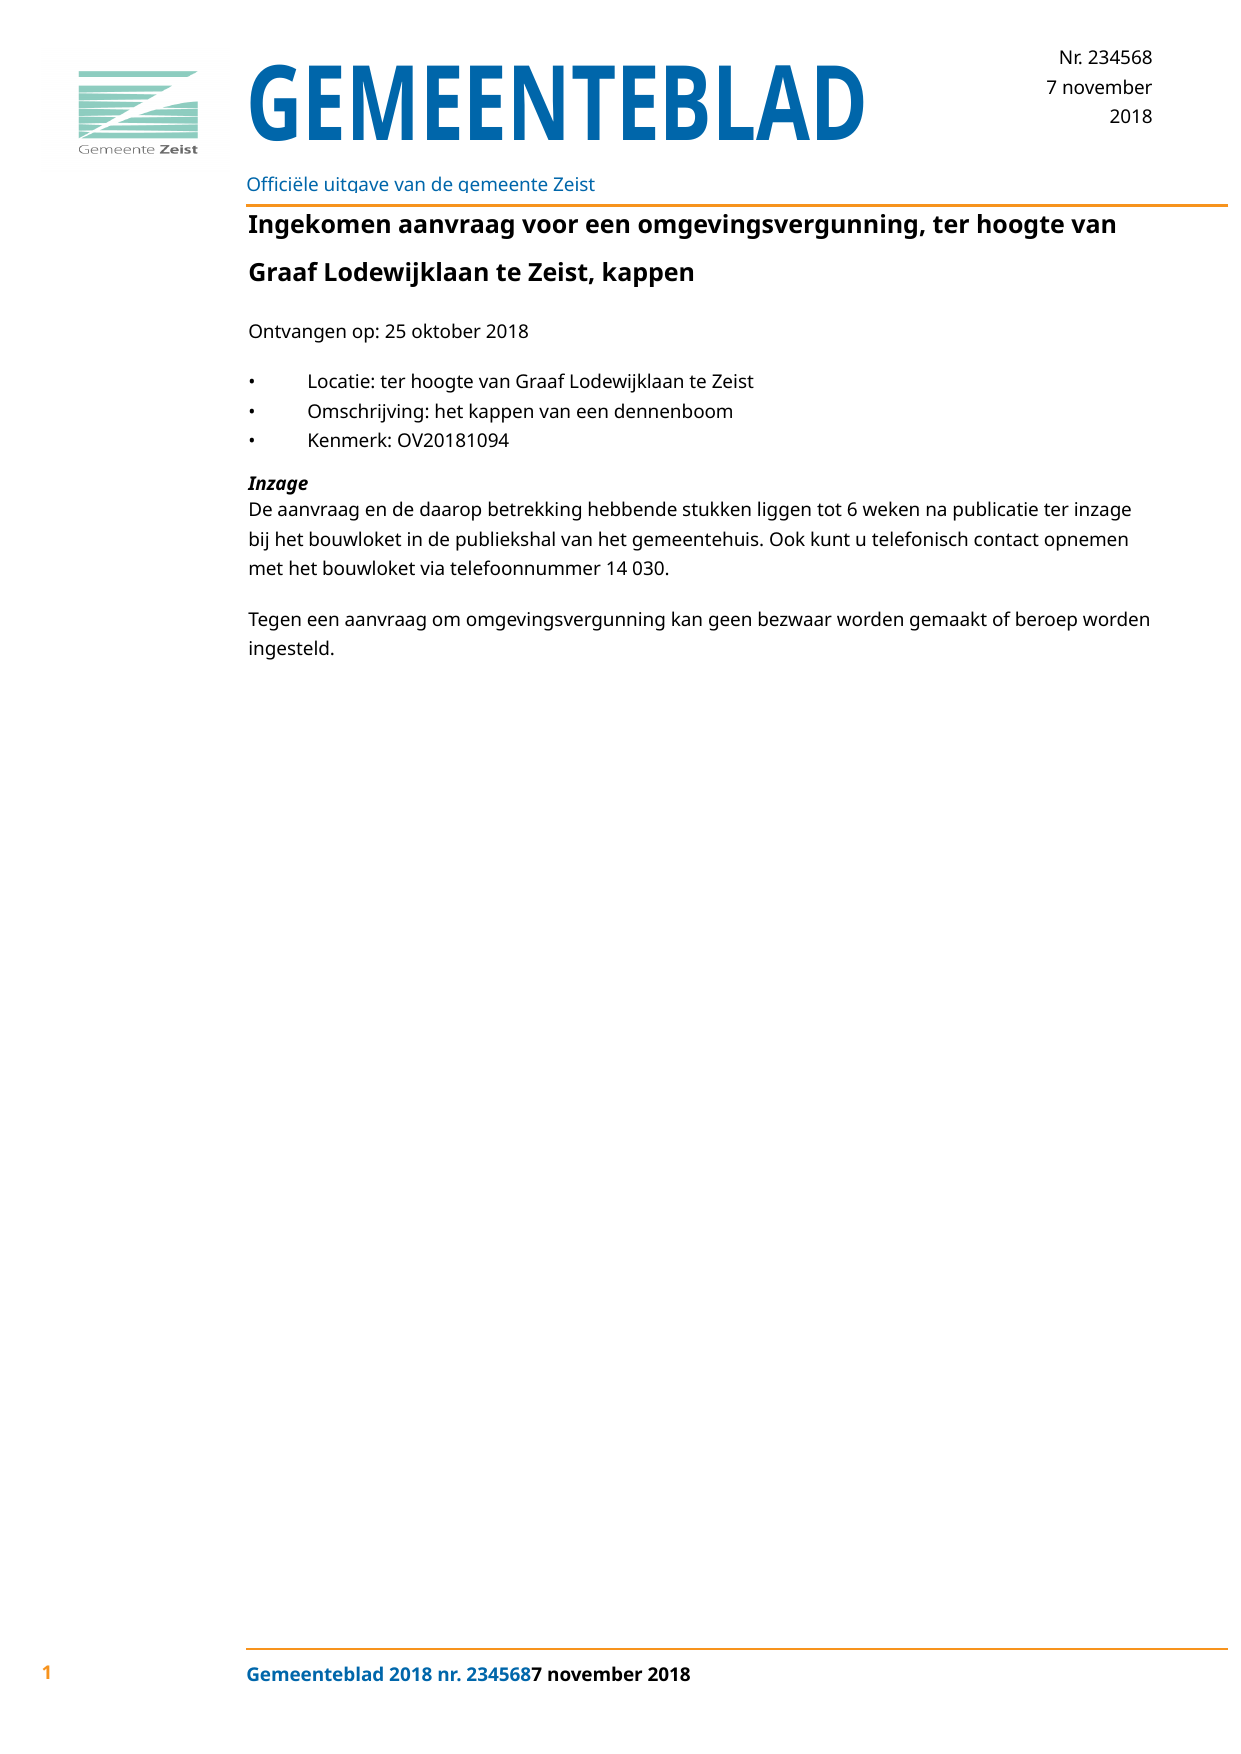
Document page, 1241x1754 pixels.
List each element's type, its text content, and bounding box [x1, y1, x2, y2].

list Locatie: ter hoogte van Graaf Lodewijklaan te Zeist [248, 368, 1152, 394]
text Ontvangen op: 25 oktober 2018 [248, 318, 1152, 344]
picture [41, 47, 231, 172]
text Ingekomen aanvraag voor een omgevingsvergunning, ter hoogte van Graaf Lodewijklaan te Zeist, kappen [248, 207, 1152, 288]
text Tegen een aanvraag om omgevingsvergunning kan geen bezwaar worden gemaakt of beroep worden ingesteld. [248, 606, 1152, 661]
text De aanvraag en de daarop betrekking hebbende stukken liggen tot 6 weken na publicatie ter inzage bij het bouwloket in de publiekshal van het gemeentehuis. Ook kunt u telefonisch contact opnemen met het bouwloket via telefoonnummer 14 030. [248, 496, 1152, 581]
list Kenmerk: OV20181094 [248, 427, 1152, 453]
list Omschrijving: het kappen van een dennenboom [248, 398, 1152, 424]
text Inzage [248, 471, 1152, 496]
